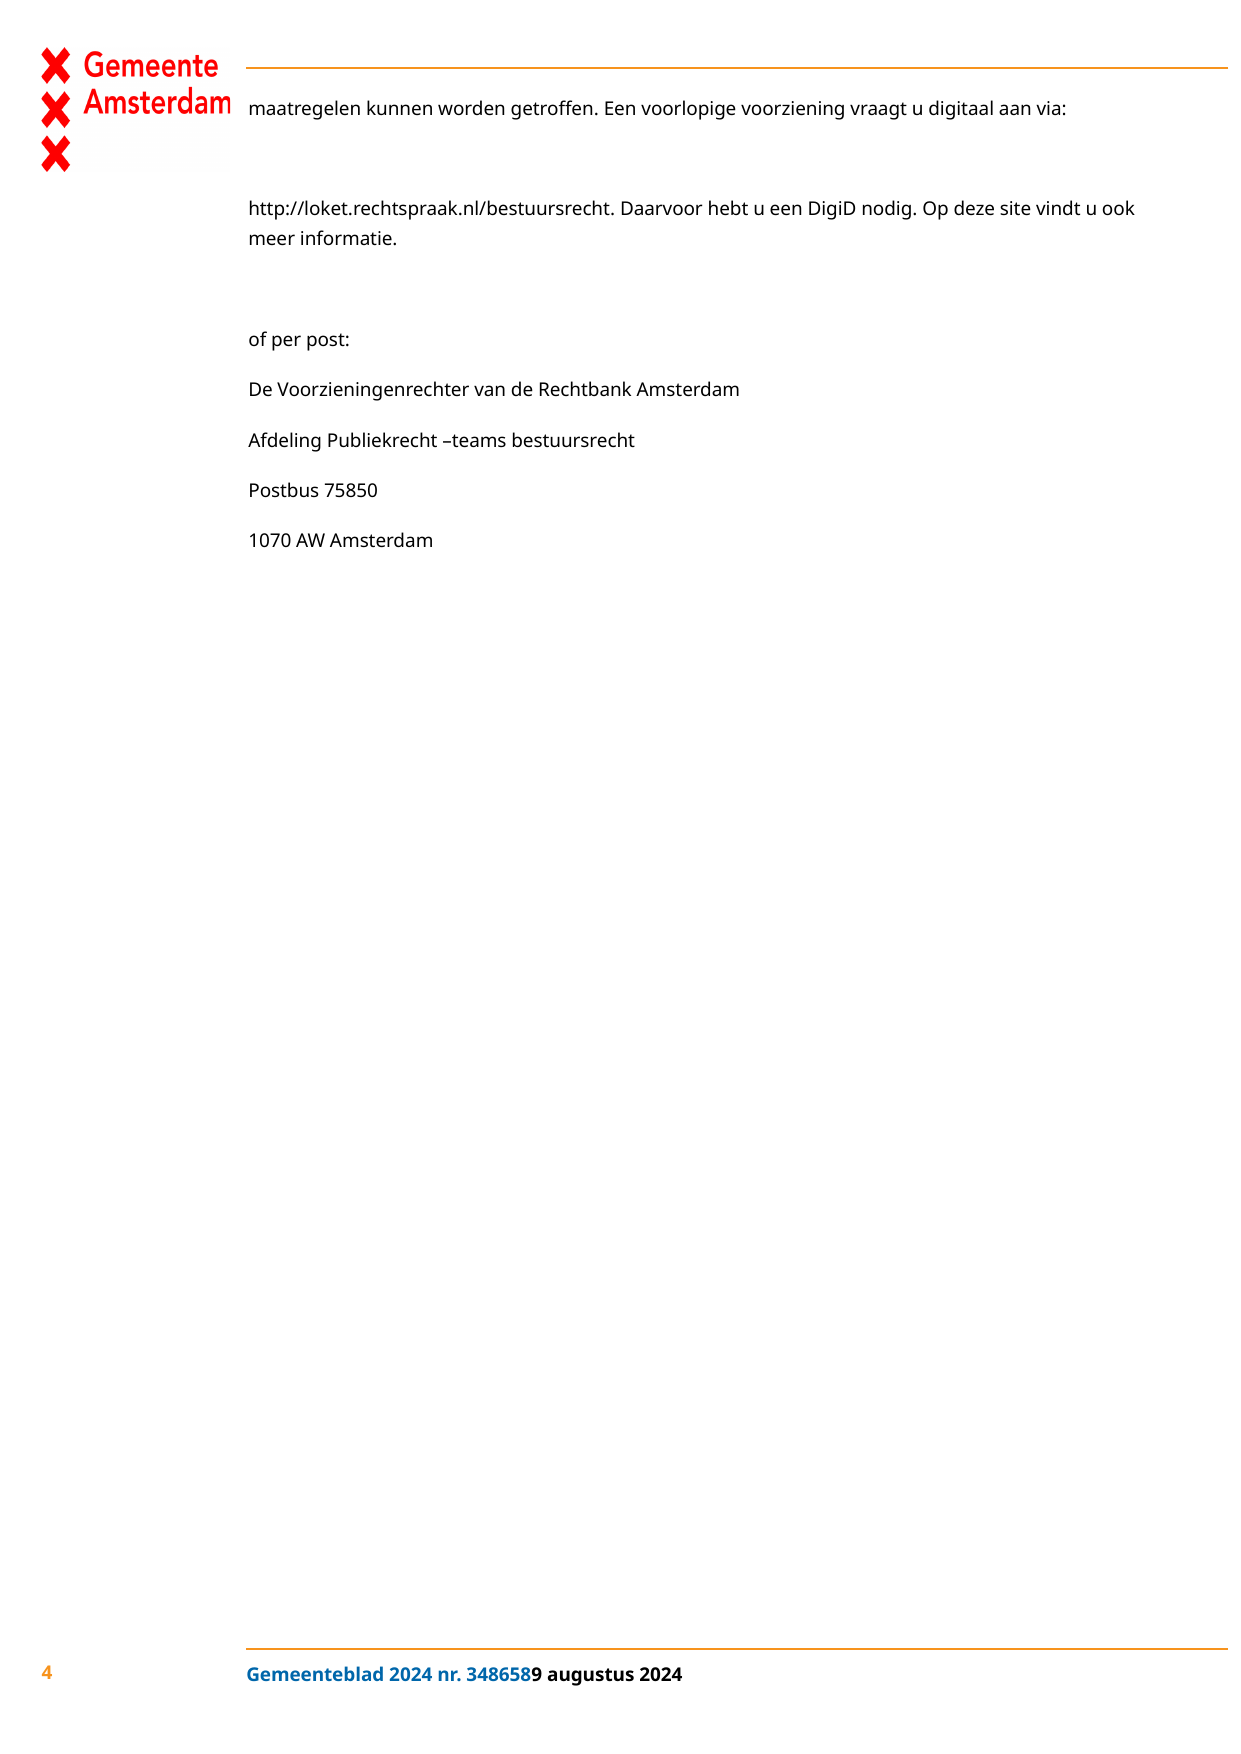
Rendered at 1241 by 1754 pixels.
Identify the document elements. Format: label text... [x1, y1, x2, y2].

text http://loket.rechtspraak.nl/bestuursrecht. Daarvoor hebt u een DigiD nodig. Op deze site vindt u ook meer informatie. [248, 196, 1152, 251]
text De Voorzieningenrechter van de Rechtbank Amsterdam [248, 376, 1152, 402]
text 1070 AW Amsterdam [248, 528, 1152, 553]
text Afdeling Publiekrecht –teams bestuursrecht [248, 427, 1152, 453]
text of per post: [248, 326, 1152, 352]
picture [41, 47, 231, 172]
text maatregelen kunnen worden getroffen. Een voorlopige voorziening vraagt u digitaal aan via: [248, 95, 1152, 121]
text Postbus 75850 [248, 477, 1152, 503]
